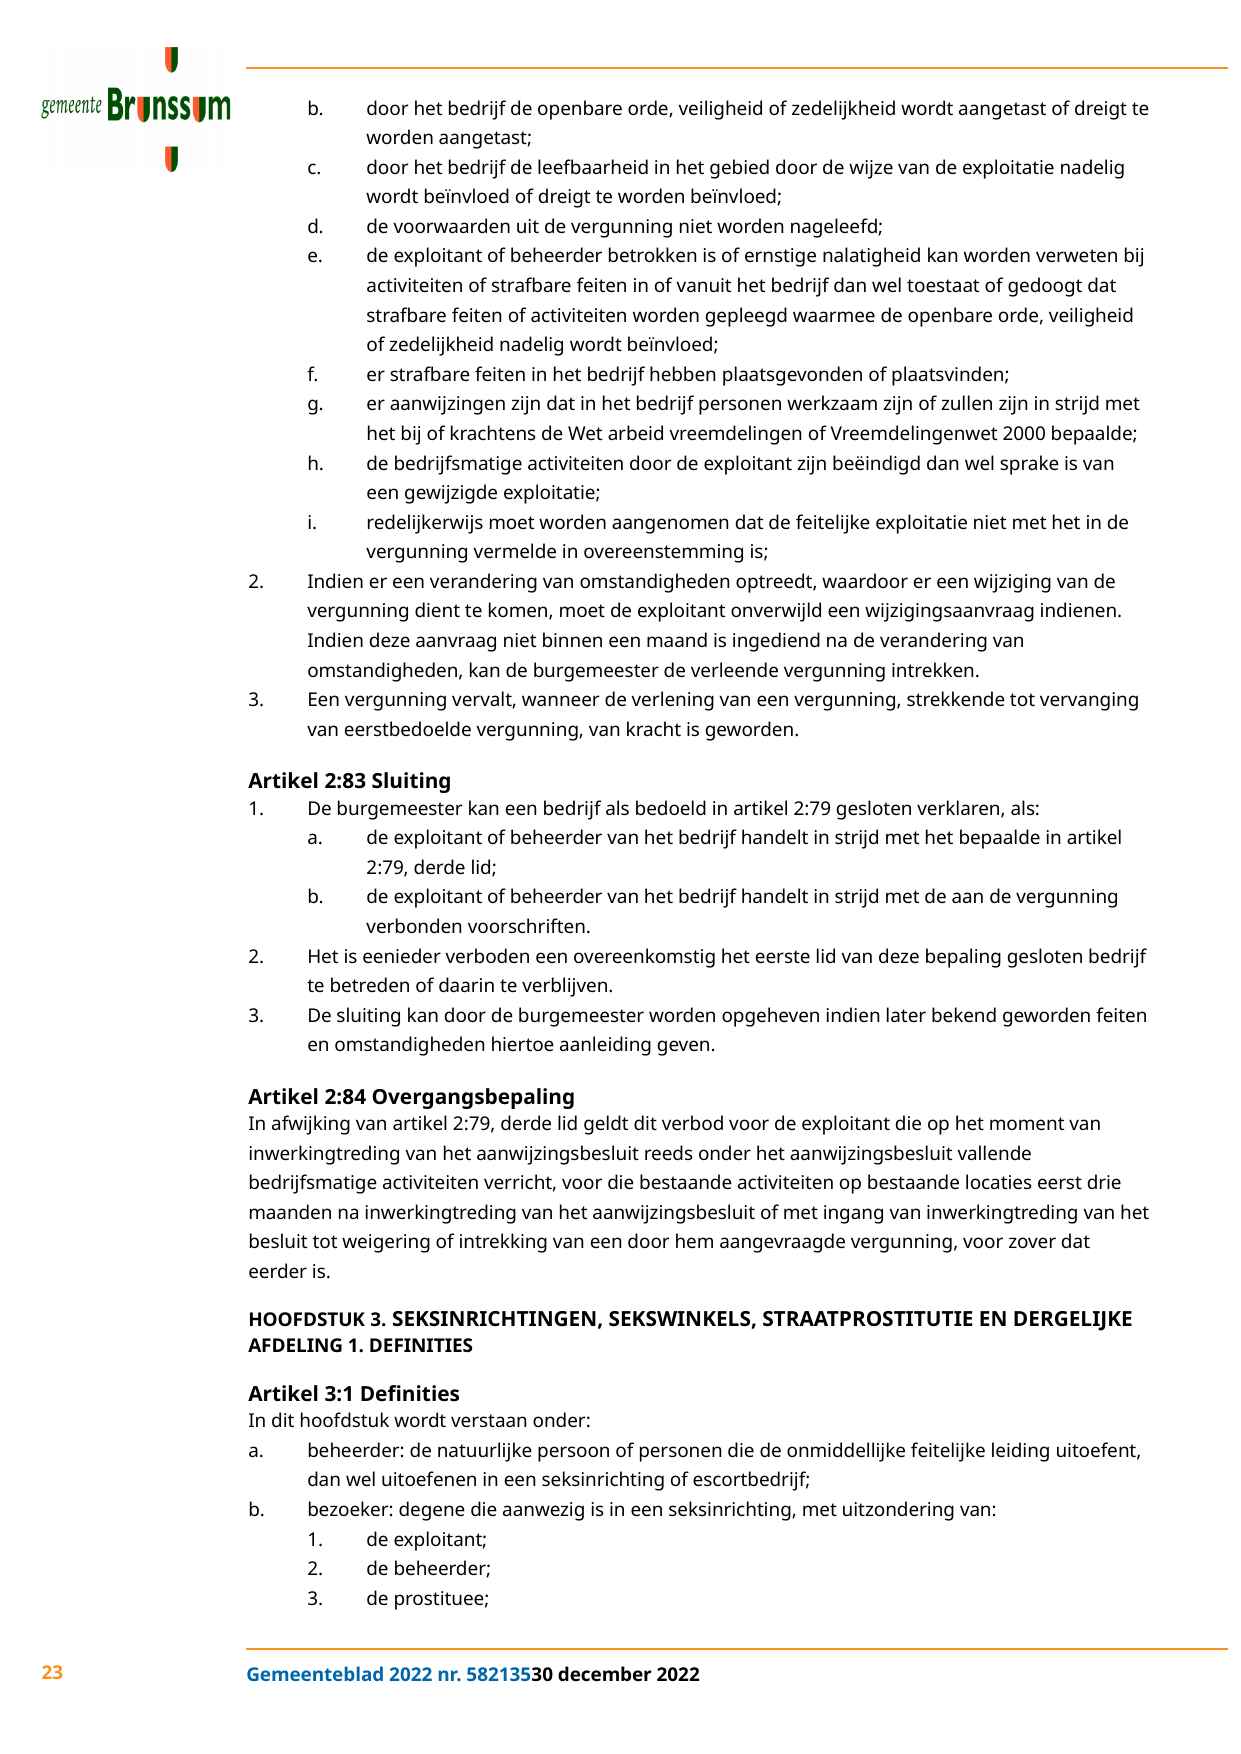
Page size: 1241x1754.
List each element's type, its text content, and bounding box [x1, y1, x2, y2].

list Een vergunning vervalt, wanneer de verlening van een vergunning, strekkende tot vervanging van eerstbedoelde vergunning, van kracht is geworden. [248, 686, 1152, 742]
list de prostituee; [307, 1585, 1152, 1611]
list De burgemeester kan een bedrijf als bedoeld in artikel 2:79 gesloten verklaren, als: [248, 795, 1152, 821]
list De sluiting kan door de burgemeester worden opgeheven indien later bekend geworden feiten en omstandigheden hiertoe aanleiding geven. [248, 1002, 1152, 1057]
text In dit hoofdstuk wordt verstaan onder: [248, 1407, 1152, 1433]
list Het is eenieder verboden een overeenkomstig het eerste lid van deze bepaling gesloten bedrijf te betreden of daarin te verblijven. [248, 943, 1152, 998]
list de exploitant of beheerder betrokken is of ernstige nalatigheid kan worden verweten bij activiteiten of strafbare feiten in of vanuit het bedrijf dan wel toestaat of gedoogt dat strafbare feiten of activiteiten worden gepleegd waarmee de openbare orde, veiligheid of zedelijkheid nadelig wordt beïnvloed; [307, 243, 1152, 357]
text Artikel 2:84 Overgangsbepaling [248, 1082, 1152, 1110]
list bezoeker: degene die aanwezig is in een seksinrichting, met uitzondering van: [248, 1496, 1152, 1522]
list er aanwijzingen zijn dat in het bedrijf personen werkzaam zijn of zullen zijn in strijd met het bij of krachtens de Wet arbeid vreemdelingen of Vreemdelingenwet 2000 bepaalde; [307, 391, 1152, 446]
text Artikel 2:83 Sluiting [248, 766, 1152, 795]
list de voorwaarden uit de vergunning niet worden nageleefd; [307, 213, 1152, 239]
list door het bedrijf de leefbaarheid in het gebied door de wijze van de exploitatie nadelig wordt beïnvloed of dreigt te worden beïnvloed; [307, 154, 1152, 209]
list beheerder: de natuurlijke persoon of personen die de onmiddellijke feitelijke leiding uitoefent, dan wel uitoefenen in een seksinrichting of escortbedrijf; [248, 1437, 1152, 1492]
list de exploitant of beheerder van het bedrijf handelt in strijd met de aan de vergunning verbonden voorschriften. [307, 884, 1152, 939]
text In afwijking van artikel 2:79, derde lid geldt dit verbod voor de exploitant die op het moment van inwerkingtreding van het aanwijzingsbesluit reeds onder het aanwijzingsbesluit vallende bedrijfsmatige activiteiten verricht, voor die bestaande activiteiten op bestaande locaties eerst drie maanden na inwerkingtreding van het aanwijzingsbesluit of met ingang van inwerkingtreding van het besluit tot weigering of intrekking van een door hem aangevraagde vergunning, voor zover dat eerder is. [248, 1110, 1152, 1284]
text HOOFDSTUK 3. SEKSINRICHTINGEN, SEKSWINKELS, STRAATPROSTITUTIE EN DERGELIJKE [248, 1304, 1152, 1332]
list Indien er een verandering van omstandigheden optreedt, waardoor er een wijziging van de vergunning dient te komen, moet de exploitant onverwijld een wijzigingsaanvraag indienen. Indien deze aanvraag niet binnen een maand is ingediend na de verandering van omstandigheden, kan de burgemeester de verleende vergunning intrekken. [248, 568, 1152, 683]
list door het bedrijf de openbare orde, veiligheid of zedelijkheid wordt aangetast of dreigt te worden aangetast; [307, 95, 1152, 150]
list de exploitant of beheerder van het bedrijf handelt in strijd met het bepaalde in artikel 2:79, derde lid; [307, 824, 1152, 880]
list de beheerder; [307, 1555, 1152, 1581]
list redelijkerwijs moet worden aangenomen dat de feitelijke exploitatie niet met het in de vergunning vermelde in overeenstemming is; [307, 509, 1152, 564]
list de bedrijfsmatige activiteiten door de exploitant zijn beëindigd dan wel sprake is van een gewijzigde exploitatie; [307, 450, 1152, 505]
list de exploitant; [307, 1526, 1152, 1551]
text Artikel 3:1 Definities [248, 1379, 1152, 1407]
picture [41, 47, 231, 172]
list er strafbare feiten in het bedrijf hebben plaatsgevonden of plaatsvinden; [307, 361, 1152, 387]
text AFDELING 1. DEFINITIES [248, 1332, 1152, 1358]
